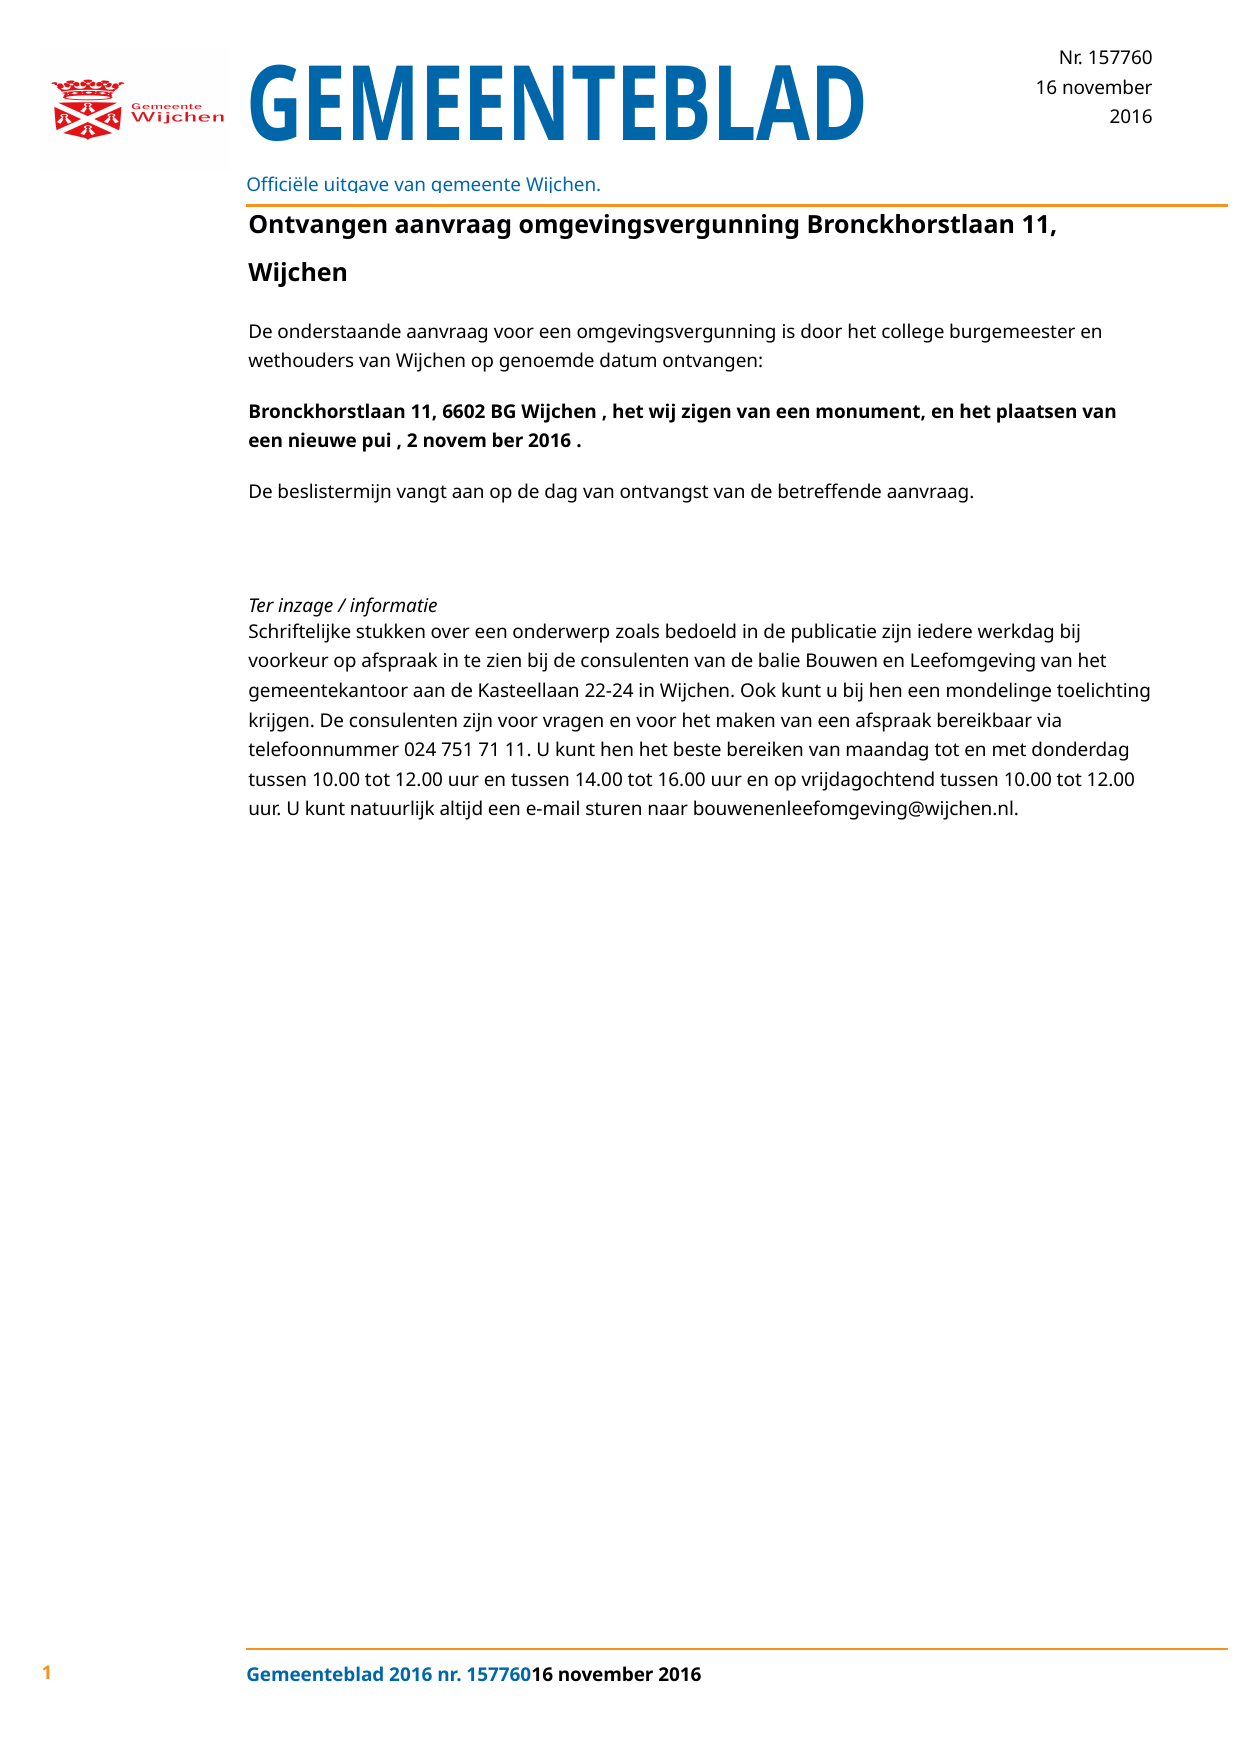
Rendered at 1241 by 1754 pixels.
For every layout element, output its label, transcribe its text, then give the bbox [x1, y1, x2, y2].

text Ter inzage / informatie [248, 592, 1152, 618]
text De onderstaande aanvraag voor een omgevingsvergunning is door het college burgemeester en wethouders van Wijchen op genoemde datum ontvangen: [248, 318, 1152, 373]
text Bronckhorstlaan 11, 6602 BG Wijchen , het wij zigen van een monument, en het plaatsen van een nieuwe pui , 2 novem ber 2016 . [248, 398, 1152, 453]
text Ontvangen aanvraag omgevingsvergunning Bronckhorstlaan 11, Wijchen [248, 207, 1152, 288]
text De beslistermijn vangt aan op de dag van ontvangst van de betreffende aanvraag. [248, 478, 1152, 504]
picture [41, 47, 231, 172]
text Schriftelijke stukken over een onderwerp zoals bedoeld in de publicatie zijn iedere werkdag bij voorkeur op afspraak in te zien bij de consulenten van de balie Bouwen en Leefomgeving van het gemeentekantoor aan de Kasteellaan 22-24 in Wijchen. Ook kunt u bij hen een mondelinge toelichting krijgen. De consulenten zijn voor vragen en voor het maken van een afspraak bereikbaar via telefoonnummer 024 751 71 11. U kunt hen het beste bereiken van maandag tot en met donderdag tussen 10.00 tot 12.00 uur en tussen 14.00 tot 16.00 uur en op vrijdagochtend tussen 10.00 tot 12.00 uur. U kunt natuurlijk altijd een e-mail sturen naar bouwenenleefomgeving@wijchen.nl. [248, 618, 1152, 821]
